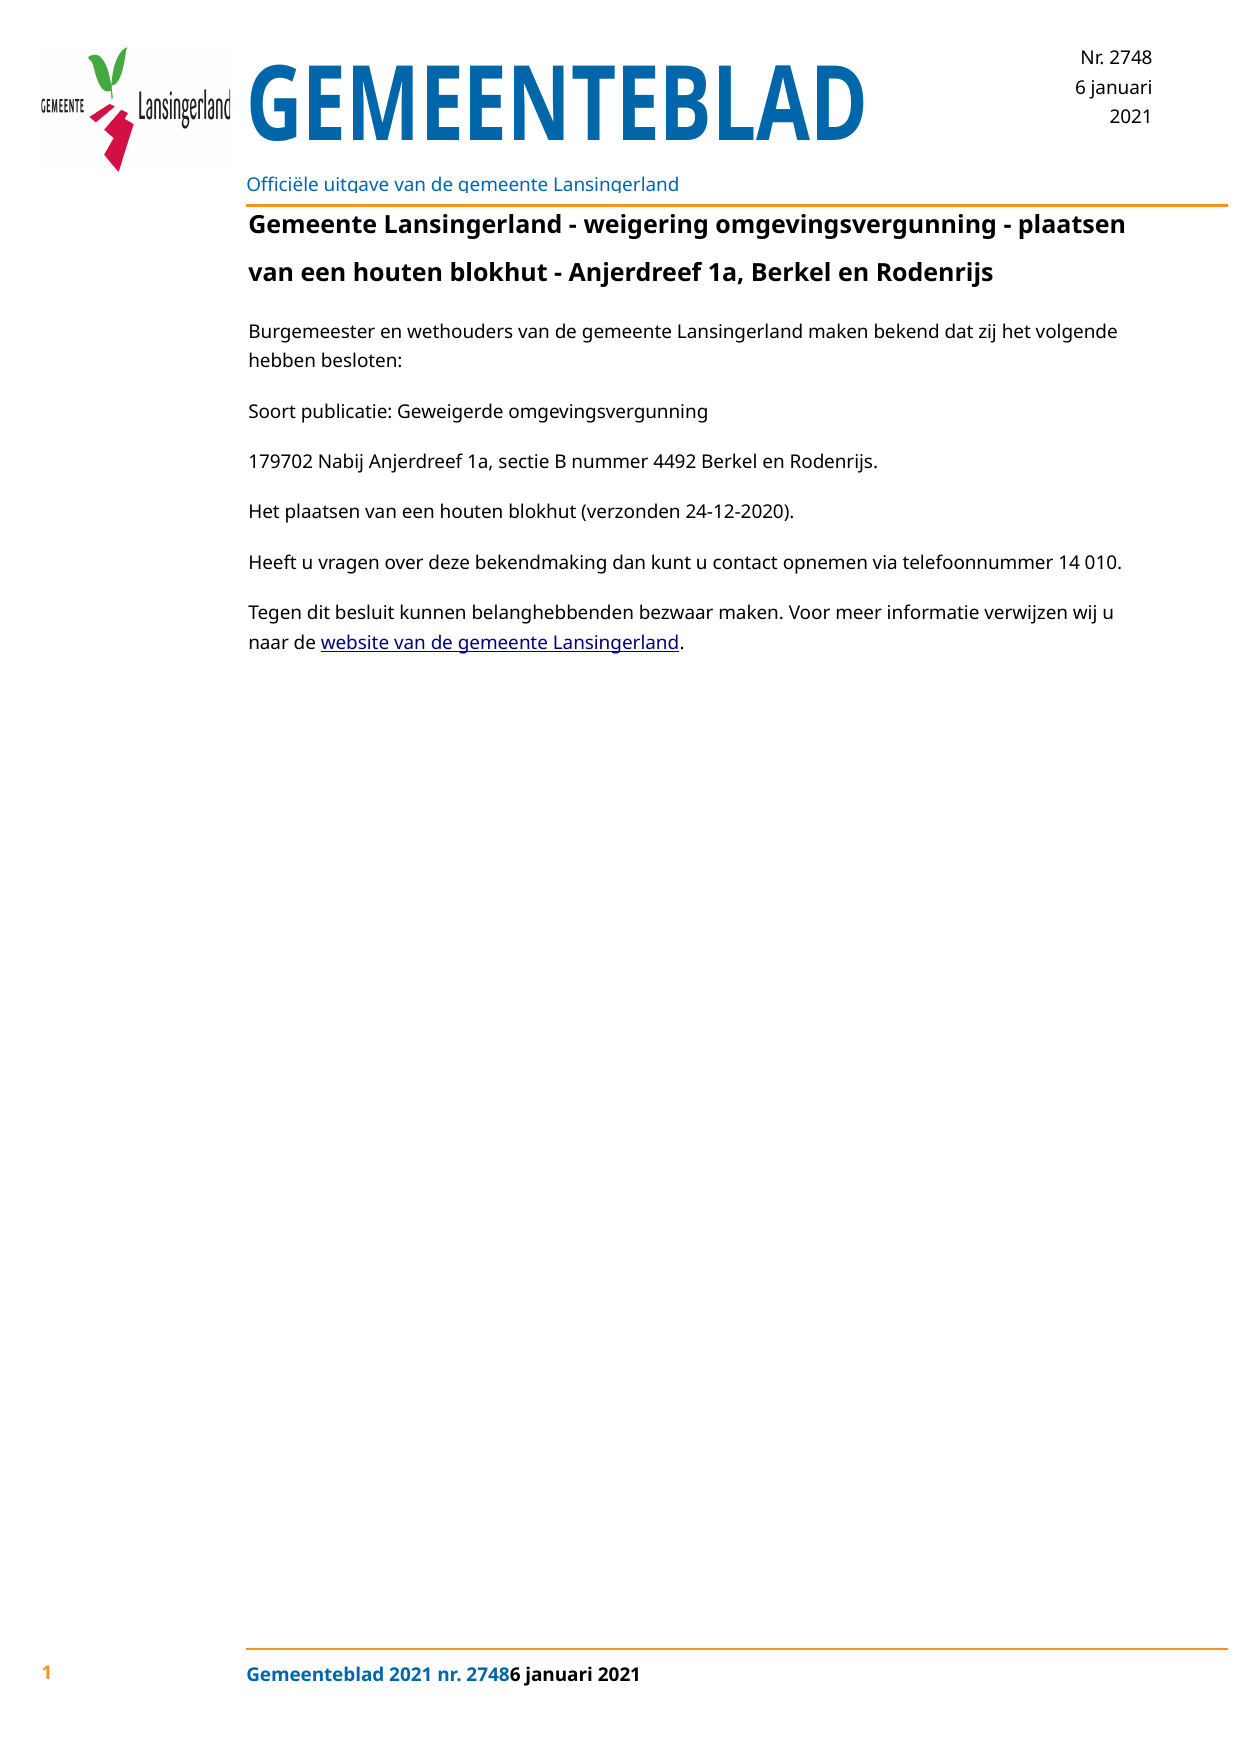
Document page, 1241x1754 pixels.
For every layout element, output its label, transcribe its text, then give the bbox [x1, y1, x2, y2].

text Tegen dit besluit kunnen belanghebbenden bezwaar maken. Voor meer informatie verwijzen wij u naar de website van de gemeente Lansingerland. [248, 599, 1152, 655]
text Heeft u vragen over deze bekendmaking dan kunt u contact opnemen via telefoonnummer 14 010. [248, 549, 1152, 575]
text 179702 Nabij Anjerdreef 1a, sectie B nummer 4492 Berkel en Rodenrijs. [248, 448, 1152, 474]
text Gemeente Lansingerland - weigering omgevingsvergunning - plaatsen van een houten blokhut - Anjerdreef 1a, Berkel en Rodenrijs [248, 207, 1152, 288]
picture [41, 47, 231, 172]
text Burgemeester en wethouders van de gemeente Lansingerland maken bekend dat zij het volgende hebben besloten: [248, 318, 1152, 373]
text Het plaatsen van een houten blokhut (verzonden 24-12-2020). [248, 499, 1152, 524]
text Soort publicatie: Geweigerde omgevingsvergunning [248, 398, 1152, 424]
